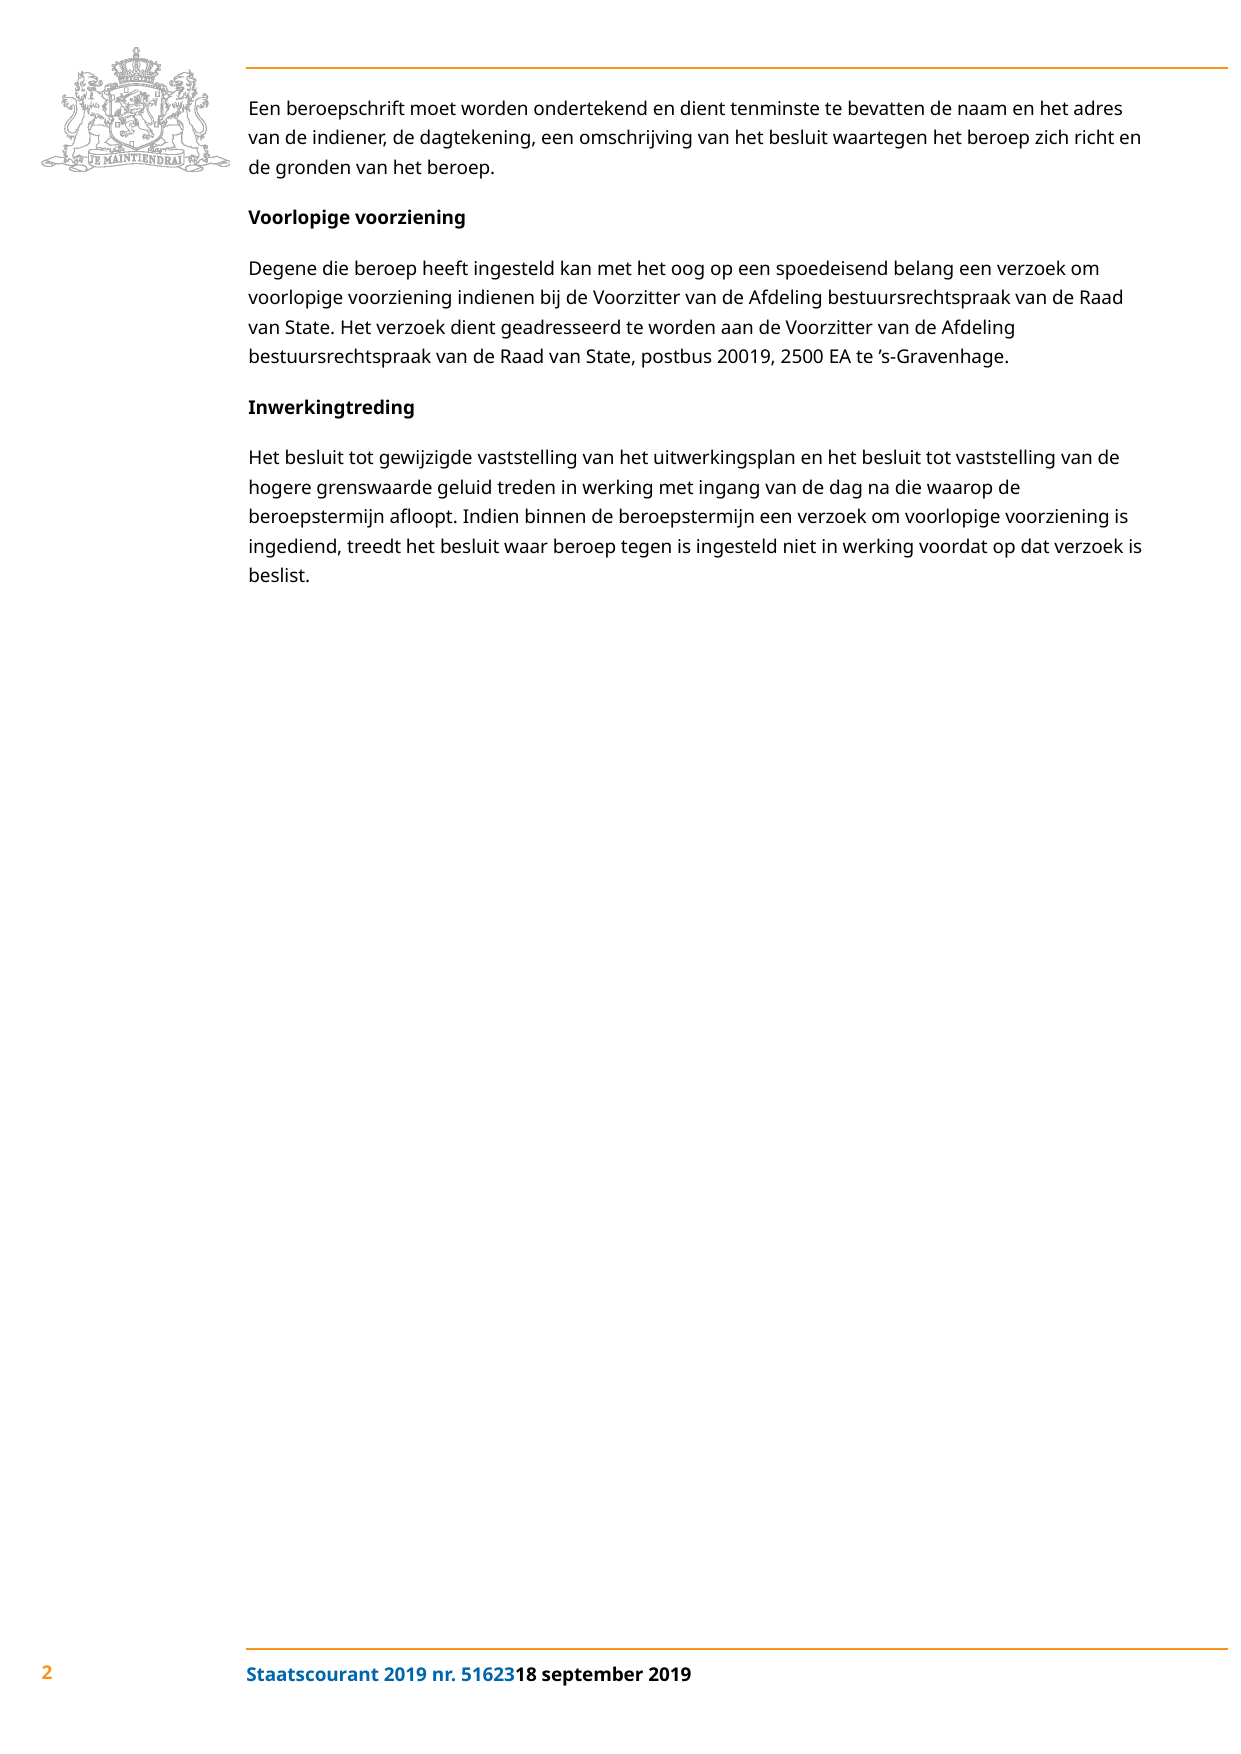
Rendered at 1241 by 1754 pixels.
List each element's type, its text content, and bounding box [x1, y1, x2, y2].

text Degene die beroep heeft ingesteld kan met het oog op een spoedeisend belang een verzoek om voorlopige voorziening indienen bij de Voorzitter van de Afdeling bestuursrechtspraak van de Raad van State. Het verzoek dient geadresseerd te worden aan de Voorzitter van de Afdeling bestuursrechtspraak van de Raad van State, postbus 20019, 2500 EA te ’s-Gravenhage. [248, 255, 1152, 369]
text Een beroepschrift moet worden ondertekend en dient tenminste te bevatten de naam en het adres van de indiener, de dagtekening, een omschrijving van het besluit waartegen het beroep zich richt en de gronden van het beroep. [248, 95, 1152, 180]
picture [41, 47, 231, 172]
text Voorlopige voorziening [248, 204, 1152, 230]
text Inwerkingtreding [248, 394, 1152, 420]
text Het besluit tot gewijzigde vaststelling van het uitwerkingsplan en het besluit tot vaststelling van de hogere grenswaarde geluid treden in werking met ingang van de dag na die waarop de beroepstermijn afloopt. Indien binnen de beroepstermijn een verzoek om voorlopige voorziening is ingediend, treedt het besluit waar beroep tegen is ingesteld niet in werking voordat op dat verzoek is beslist. [248, 444, 1152, 588]
